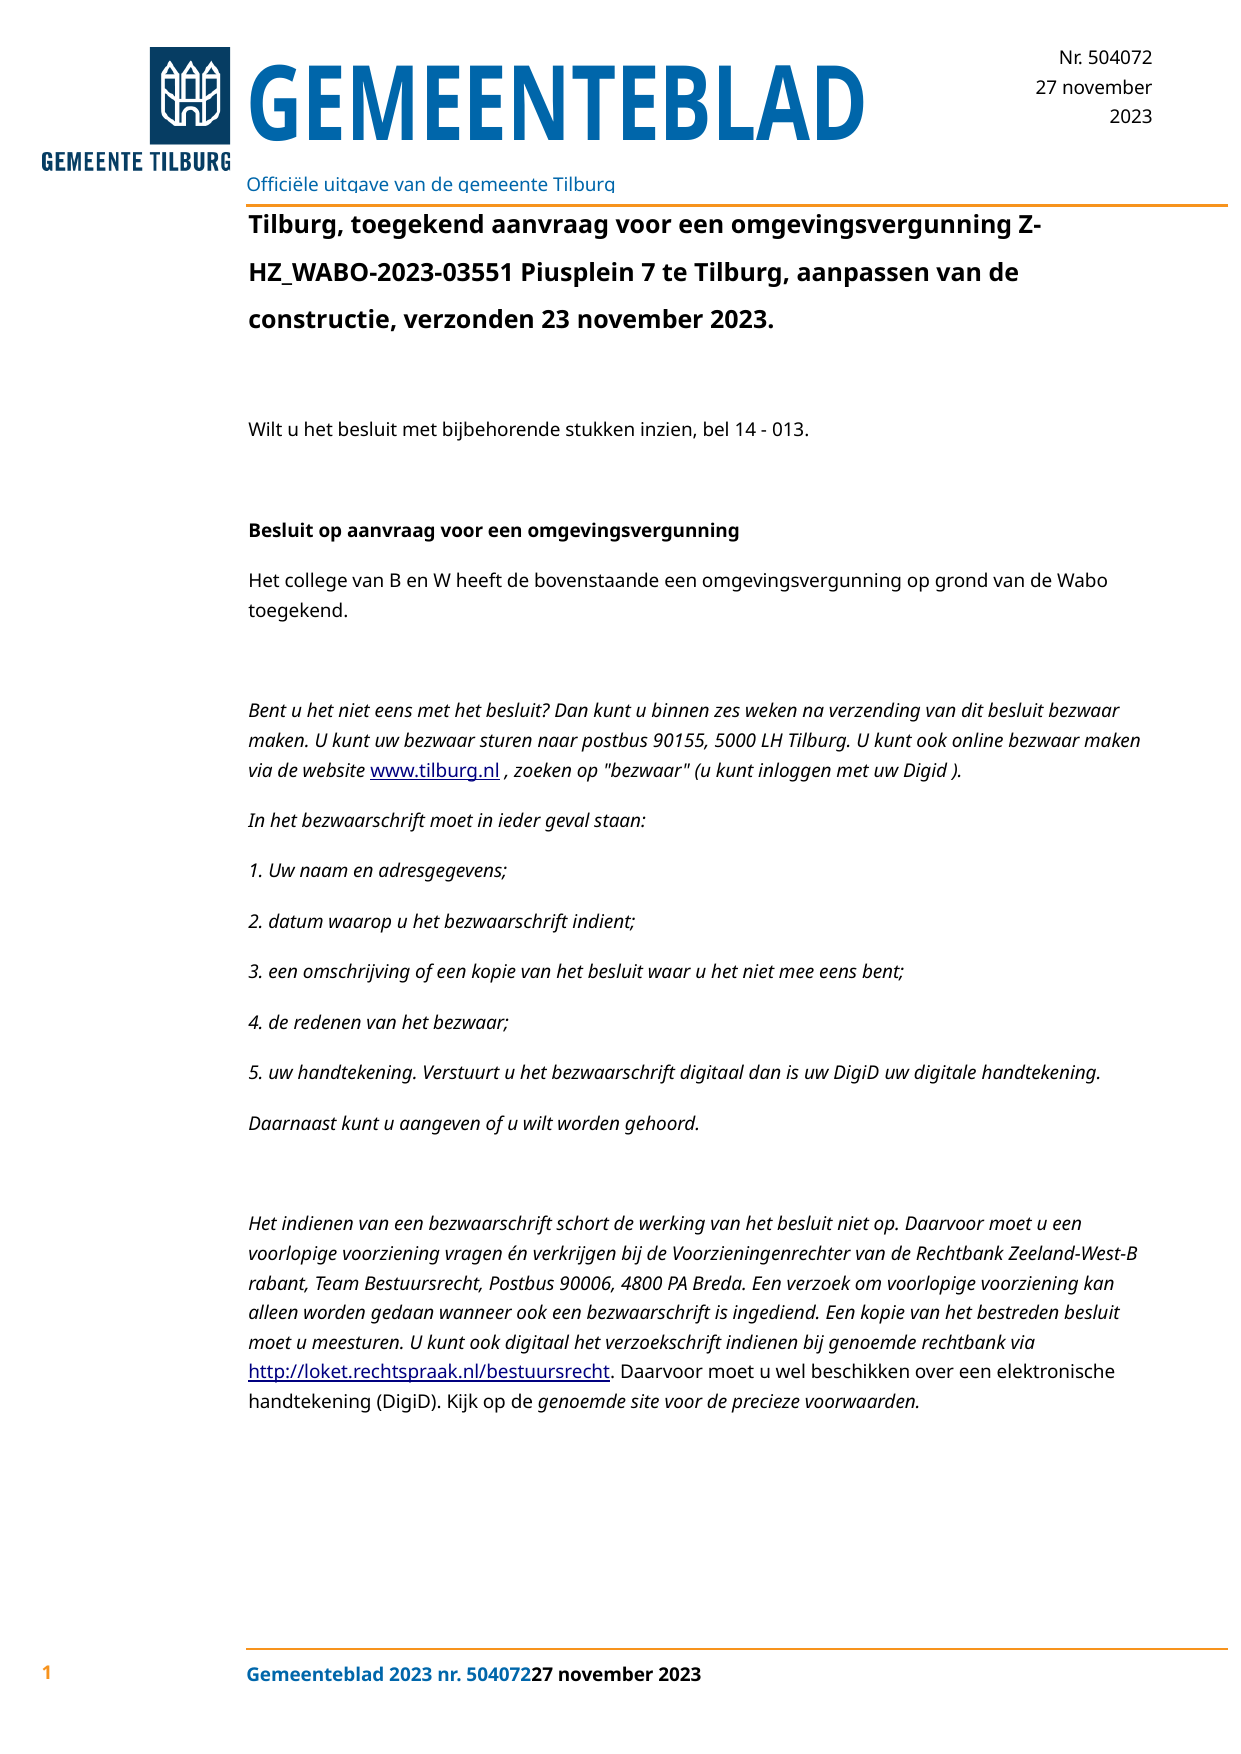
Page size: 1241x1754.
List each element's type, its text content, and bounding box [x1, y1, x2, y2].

text 3. een omschrijving of een kopie van het besluit waar u het niet mee eens bent; [248, 958, 1152, 984]
text In het bezwaarschrift moet in ieder geval staan: [248, 807, 1152, 833]
text 4. de redenen van het bezwaar; [248, 1009, 1152, 1034]
text Bent u het niet eens met het besluit? Dan kunt u binnen zes weken na verzending van dit besluit bezwaar maken. U kunt uw bezwaar sturen naar postbus 90155, 5000 LH Tilburg. U kunt ook online bezwaar maken via de website www.tilburg.nl , zoeken op "bezwaar" (u kunt inloggen met uw Digid ). [248, 698, 1152, 782]
text Het college van B en W heeft de bovenstaande een omgevingsvergunning op grond van de Wabo toegekend. [248, 567, 1152, 622]
text Daarnaast kunt u aangeven of u wilt worden gehoord. [248, 1110, 1152, 1135]
picture [41, 47, 231, 172]
text Besluit op aanvraag voor een omgevingsvergunning [248, 517, 1152, 542]
text 5. uw handtekening. Verstuurt u het bezwaarschrift digitaal dan is uw DigiD uw digitale handtekening. [248, 1059, 1152, 1085]
text 2. datum waarop u het bezwaarschrift indient; [248, 908, 1152, 934]
text Wilt u het besluit met bijbehorende stukken inzien, bel 14 - 013. [248, 416, 1152, 442]
text Tilburg, toegekend aanvraag voor een omgevingsvergunning Z-HZ_WABO-2023-03551 Piusplein 7 te Tilburg, aanpassen van de constructie, verzonden 23 november 2023. [248, 207, 1152, 336]
text Het indienen van een bezwaarschrift schort de werking van het besluit niet op. Daarvoor moet u een voorlopige voorziening vragen én verkrijgen bij de Voorzieningenrechter van de Rechtbank Zeeland-West-B rabant, Team Bestuursrecht, Postbus 90006, 4800 PA Breda. Een verzoek om voorlopige voorziening kan alleen worden gedaan wanneer ook een bezwaarschrift is ingediend. Een kopie van het bestreden besluit moet u meesturen. U kunt ook digitaal het verzoekschrift indienen bij genoemde rechtbank via http://loket.rechtspraak.nl/bestuursrecht. Daarvoor moet u wel beschikken over een elektronische handtekening (DigiD). Kijk op de genoemde site voor de precieze voorwaarden. [248, 1211, 1152, 1414]
text 1. Uw naam en adresgegevens; [248, 858, 1152, 883]
